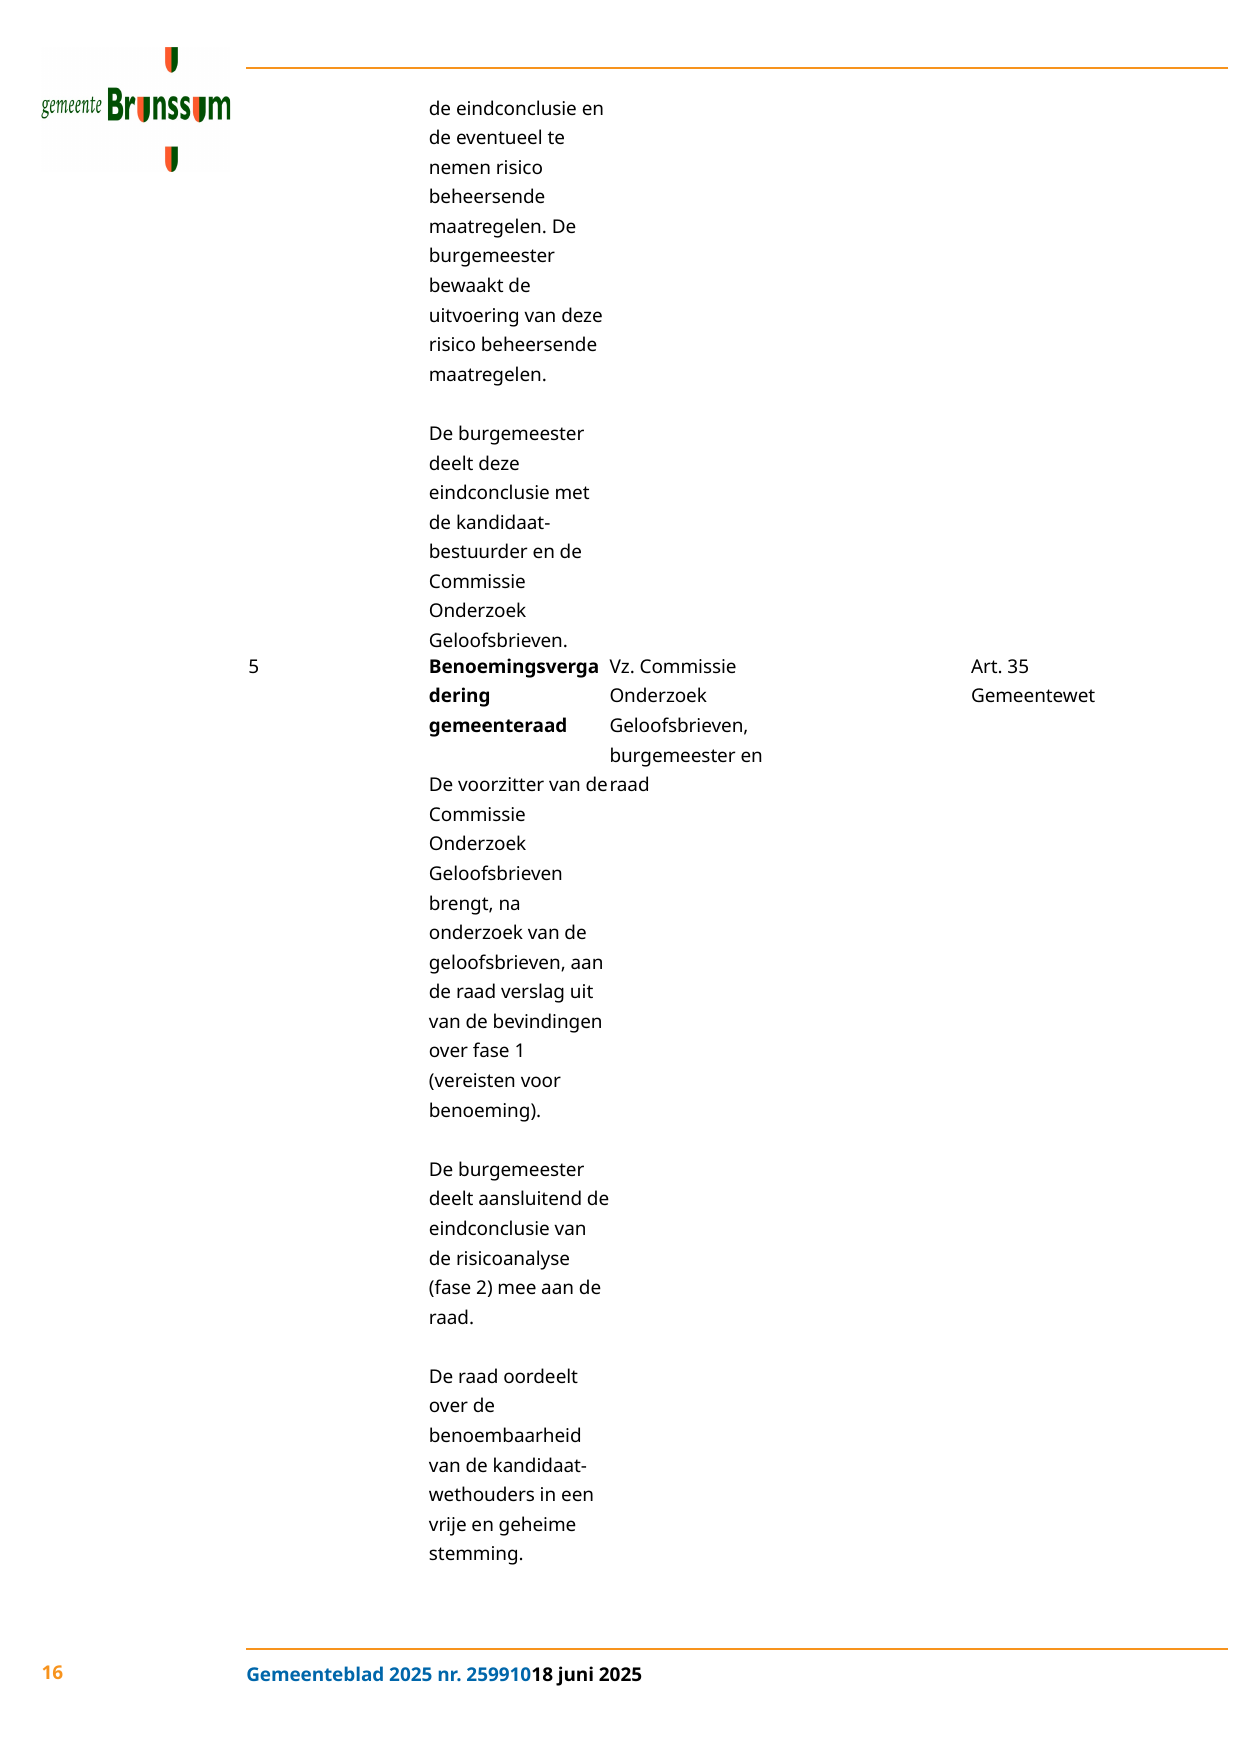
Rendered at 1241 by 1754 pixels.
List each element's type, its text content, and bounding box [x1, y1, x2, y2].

table_cell Vz. Commissie Onderzoek Geloofsbrieven, burgemeester en raad [609, 653, 790, 1566]
table_cell [248, 95, 429, 653]
table_cell 5 [248, 653, 429, 1566]
table_cell Art. 35 Gemeentewet [971, 653, 1152, 1566]
table_cell Benoemingsvergadering gemeenteraad De voorzitter van de Commissie Onderzoek Geloofsbrieven brengt, na onderzoek van de geloofsbrieven, aan de raad verslag uit van de bevindingen over fase 1 (vereisten voor benoeming). De burgemeester deelt aansluitend de eindconclusie van de risicoanalyse (fase 2) mee aan de raad. De raad oordeelt over de benoembaarheid van de kandidaat-wethouders in een vrije en geheime stemming. [429, 653, 609, 1566]
table_cell [971, 95, 1152, 653]
table_cell de eindconclusie en de eventueel te nemen risico beheersende maatregelen. De burgemeester bewaakt de uitvoering van deze risico beheersende maatregelen. De burgemeester deelt deze eindconclusie met de kandidaat-bestuurder en de Commissie Onderzoek Geloofsbrieven. [429, 95, 609, 653]
table_cell [790, 653, 971, 1566]
picture [41, 47, 231, 172]
table_cell [790, 95, 971, 653]
table_cell [609, 95, 790, 653]
